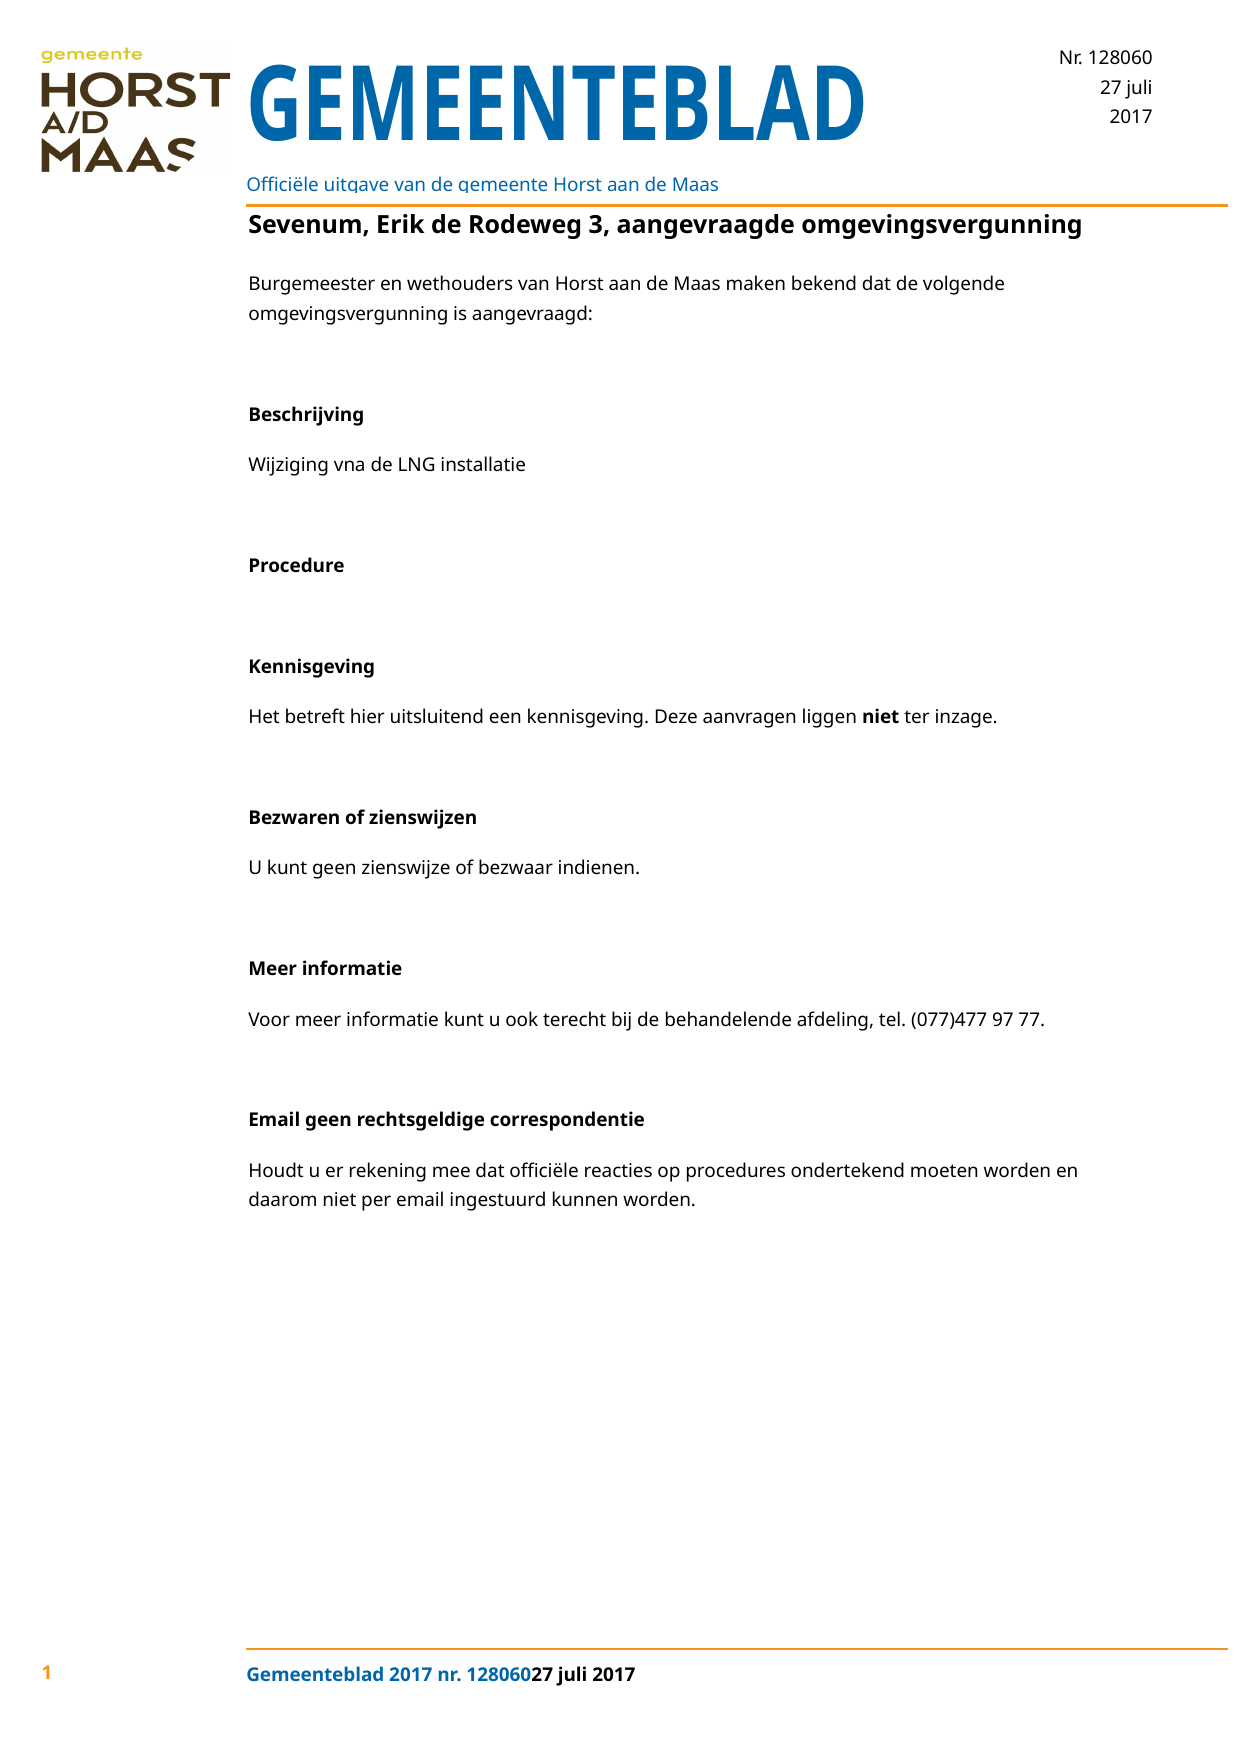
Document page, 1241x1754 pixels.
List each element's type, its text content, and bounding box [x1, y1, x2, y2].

text Beschrijving [248, 401, 1152, 426]
text Email geen rechtsgeldige correspondentie [248, 1107, 1152, 1132]
text Sevenum, Erik de Rodeweg 3, aangevraagde omgevingsvergunning [248, 207, 1152, 241]
text Het betreft hier uitsluitend een kennisgeving. Deze aanvragen liggen niet ter inzage. [248, 703, 1152, 729]
text Voor meer informatie kunt u ook terecht bij de behandelende afdeling, tel. (077)477 97 77. [248, 1006, 1152, 1031]
text Burgemeester en wethouders van Horst aan de Maas maken bekend dat de volgende omgevingsvergunning is aangevraagd: [248, 270, 1152, 326]
text Wijziging vna de LNG installatie [248, 451, 1152, 477]
text Houdt u er rekening mee dat officiële reacties op procedures ondertekend moeten worden en daarom niet per email ingestuurd kunnen worden. [248, 1157, 1152, 1212]
text Procedure [248, 552, 1152, 578]
text U kunt geen zienswijze of bezwaar indienen. [248, 854, 1152, 880]
picture [41, 47, 231, 172]
text Meer informatie [248, 955, 1152, 981]
text Kennisgeving [248, 653, 1152, 678]
text Bezwaren of zienswijzen [248, 804, 1152, 830]
